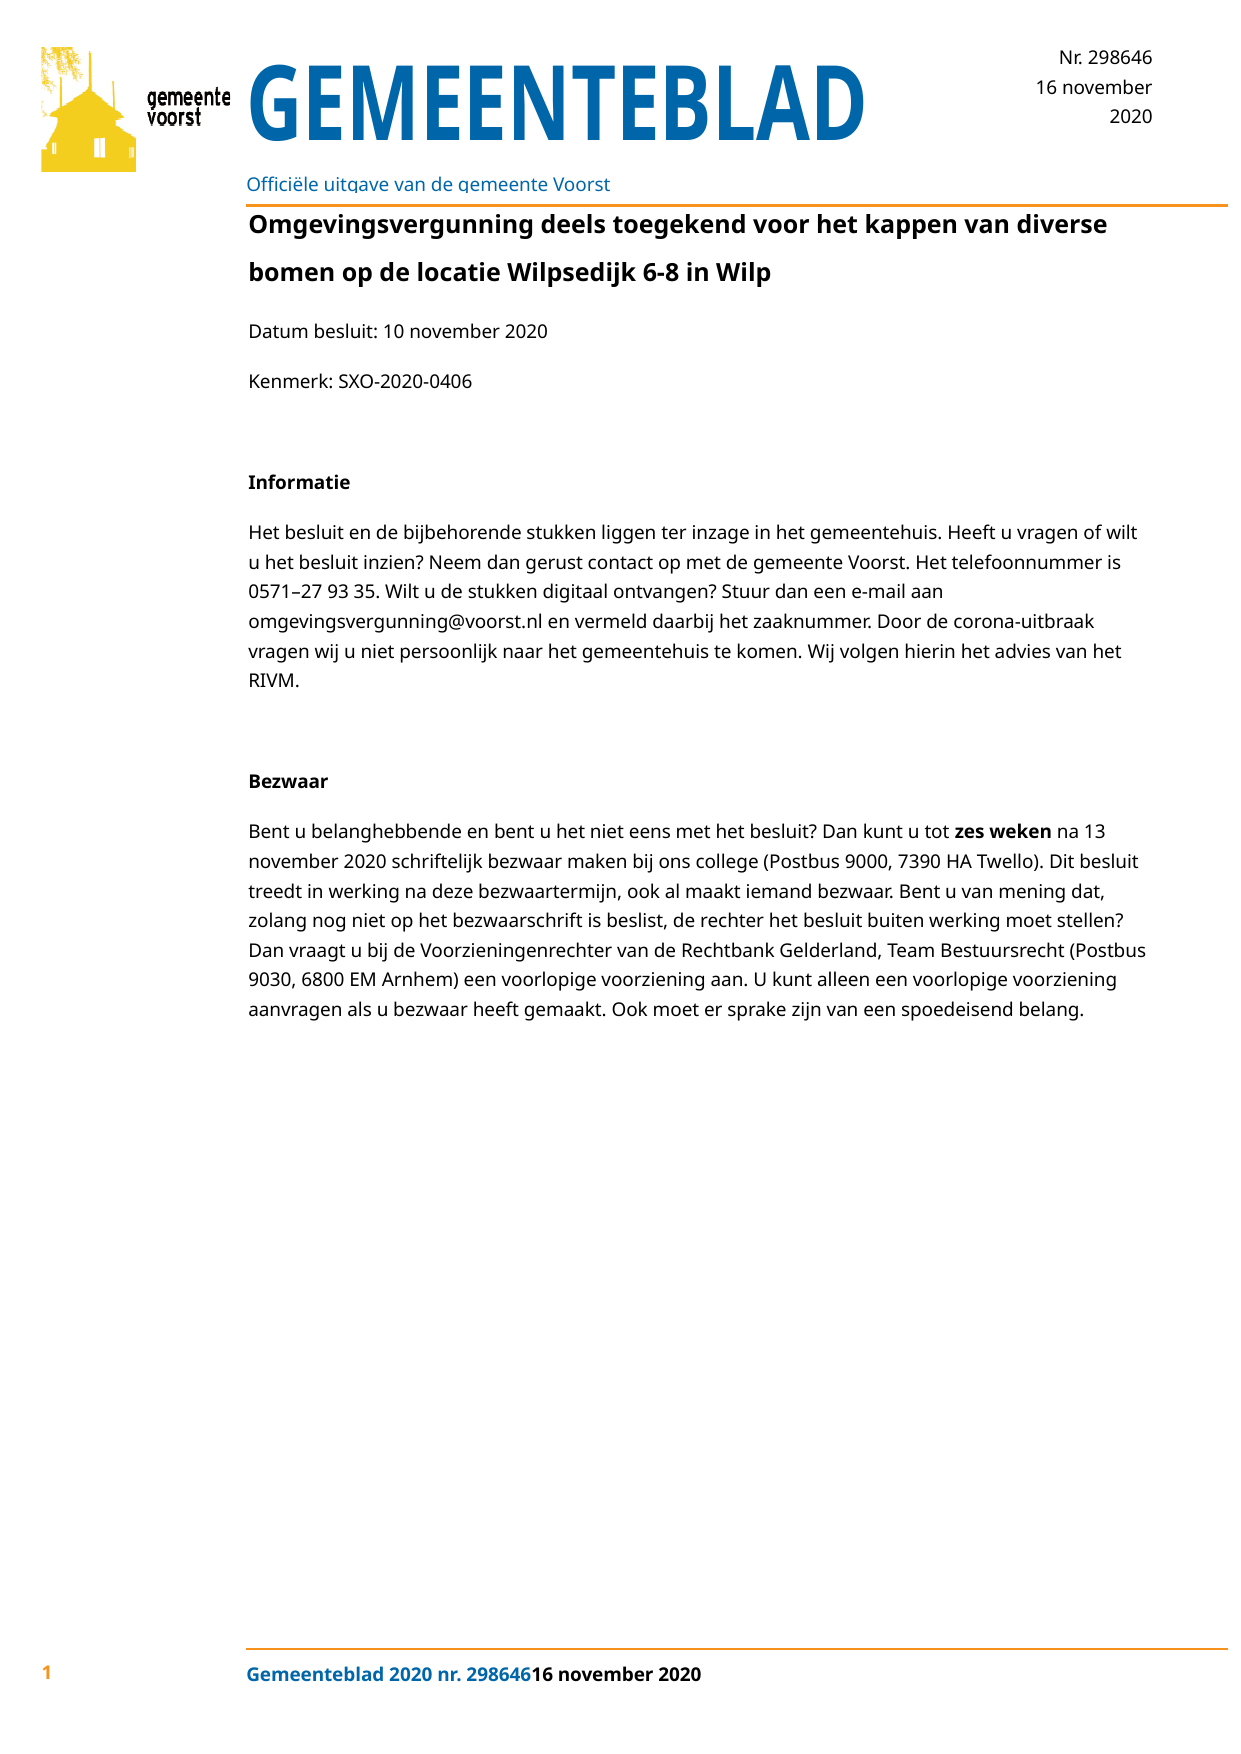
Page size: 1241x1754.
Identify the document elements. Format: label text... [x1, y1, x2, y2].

text Datum besluit: 10 november 2020 [248, 318, 1152, 344]
picture [41, 47, 231, 172]
text Bezwaar [248, 768, 1152, 794]
text Informatie [248, 469, 1152, 495]
text Kenmerk: SXO-2020-0406 [248, 368, 1152, 394]
text Bent u belanghebbende en bent u het niet eens met het besluit? Dan kunt u tot zes weken na 13 november 2020 schriftelijk bezwaar maken bij ons college (Postbus 9000, 7390 HA Twello). Dit besluit treedt in werking na deze bezwaartermijn, ook al maakt iemand bezwaar. Bent u van mening dat, zolang nog niet op het bezwaarschrift is beslist, de rechter het besluit buiten werking moet stellen? Dan vraagt u bij de Voorzieningenrechter van de Rechtbank Gelderland, Team Bestuursrecht (Postbus 9030, 6800 EM Arnhem) een voorlopige voorziening aan. U kunt alleen een voorlopige voorziening aanvragen als u bezwaar heeft gemaakt. Ook moet er sprake zijn van een spoedeisend belang. [248, 819, 1152, 1022]
text Omgevingsvergunning deels toegekend voor het kappen van diverse bomen op de locatie Wilpsedijk 6-8 in Wilp [248, 207, 1152, 288]
text Het besluit en de bijbehorende stukken liggen ter inzage in het gemeentehuis. Heeft u vragen of wilt u het besluit inzien? Neem dan gerust contact op met de gemeente Voorst. Het telefoonnummer is 0571–27 93 35. Wilt u de stukken digitaal ontvangen? Stuur dan een e-mail aan omgevingsvergunning@voorst.nl en vermeld daarbij het zaaknummer. Door de corona-uitbraak vragen wij u niet persoonlijk naar het gemeentehuis te komen. Wij volgen hierin het advies van het RIVM. [248, 519, 1152, 693]
